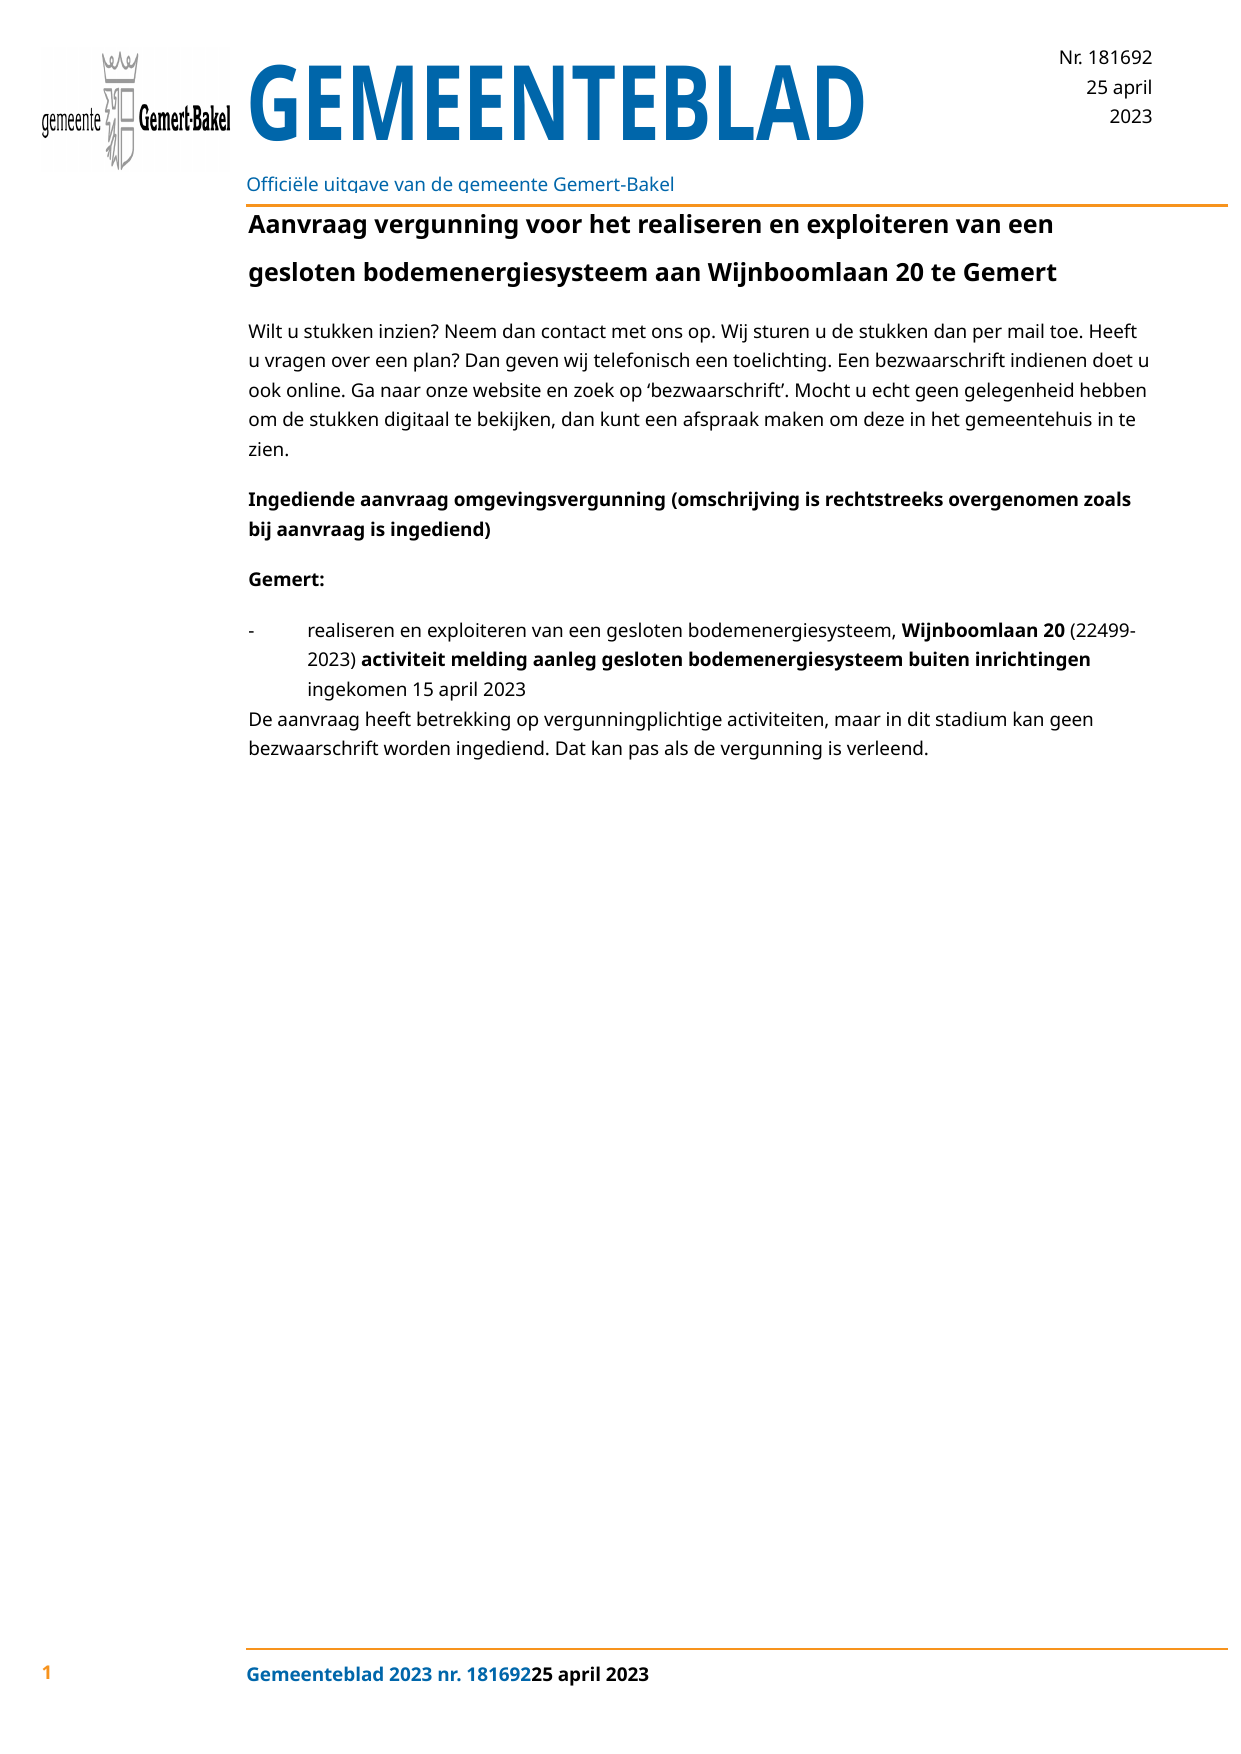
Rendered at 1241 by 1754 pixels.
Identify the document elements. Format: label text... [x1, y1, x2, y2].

list realiseren en exploiteren van een gesloten bodemenergiesysteem, Wijnboomlaan 20 (22499-2023) activiteit melding aanleg gesloten bodemenergiesysteem buiten inrichtingen ingekomen 15 april 2023 [248, 617, 1152, 702]
picture [41, 47, 231, 172]
text Aanvraag vergunning voor het realiseren en exploiteren van een gesloten bodemenergiesysteem aan Wijnboomlaan 20 te Gemert [248, 207, 1152, 288]
text Wilt u stukken inzien? Neem dan contact met ons op. Wij sturen u de stukken dan per mail toe. Heeft u vragen over een plan? Dan geven wij telefonisch een toelichting. Een bezwaarschrift indienen doet u ook online. Ga naar onze website en zoek op ‘bezwaarschrift’. Mocht u echt geen gelegenheid hebben om de stukken digitaal te bekijken, dan kunt een afspraak maken om deze in het gemeentehuis in te zien. [248, 318, 1152, 462]
text Ingediende aanvraag omgevingsvergunning (omschrijving is rechtstreeks overgenomen zoals bij aanvraag is ingediend) [248, 487, 1152, 542]
text Gemert: [248, 567, 1152, 592]
text De aanvraag heeft betrekking op vergunningplichtige activiteiten, maar in dit stadium kan geen bezwaarschrift worden ingediend. Dat kan pas als de vergunning is verleend. [248, 706, 1152, 761]
